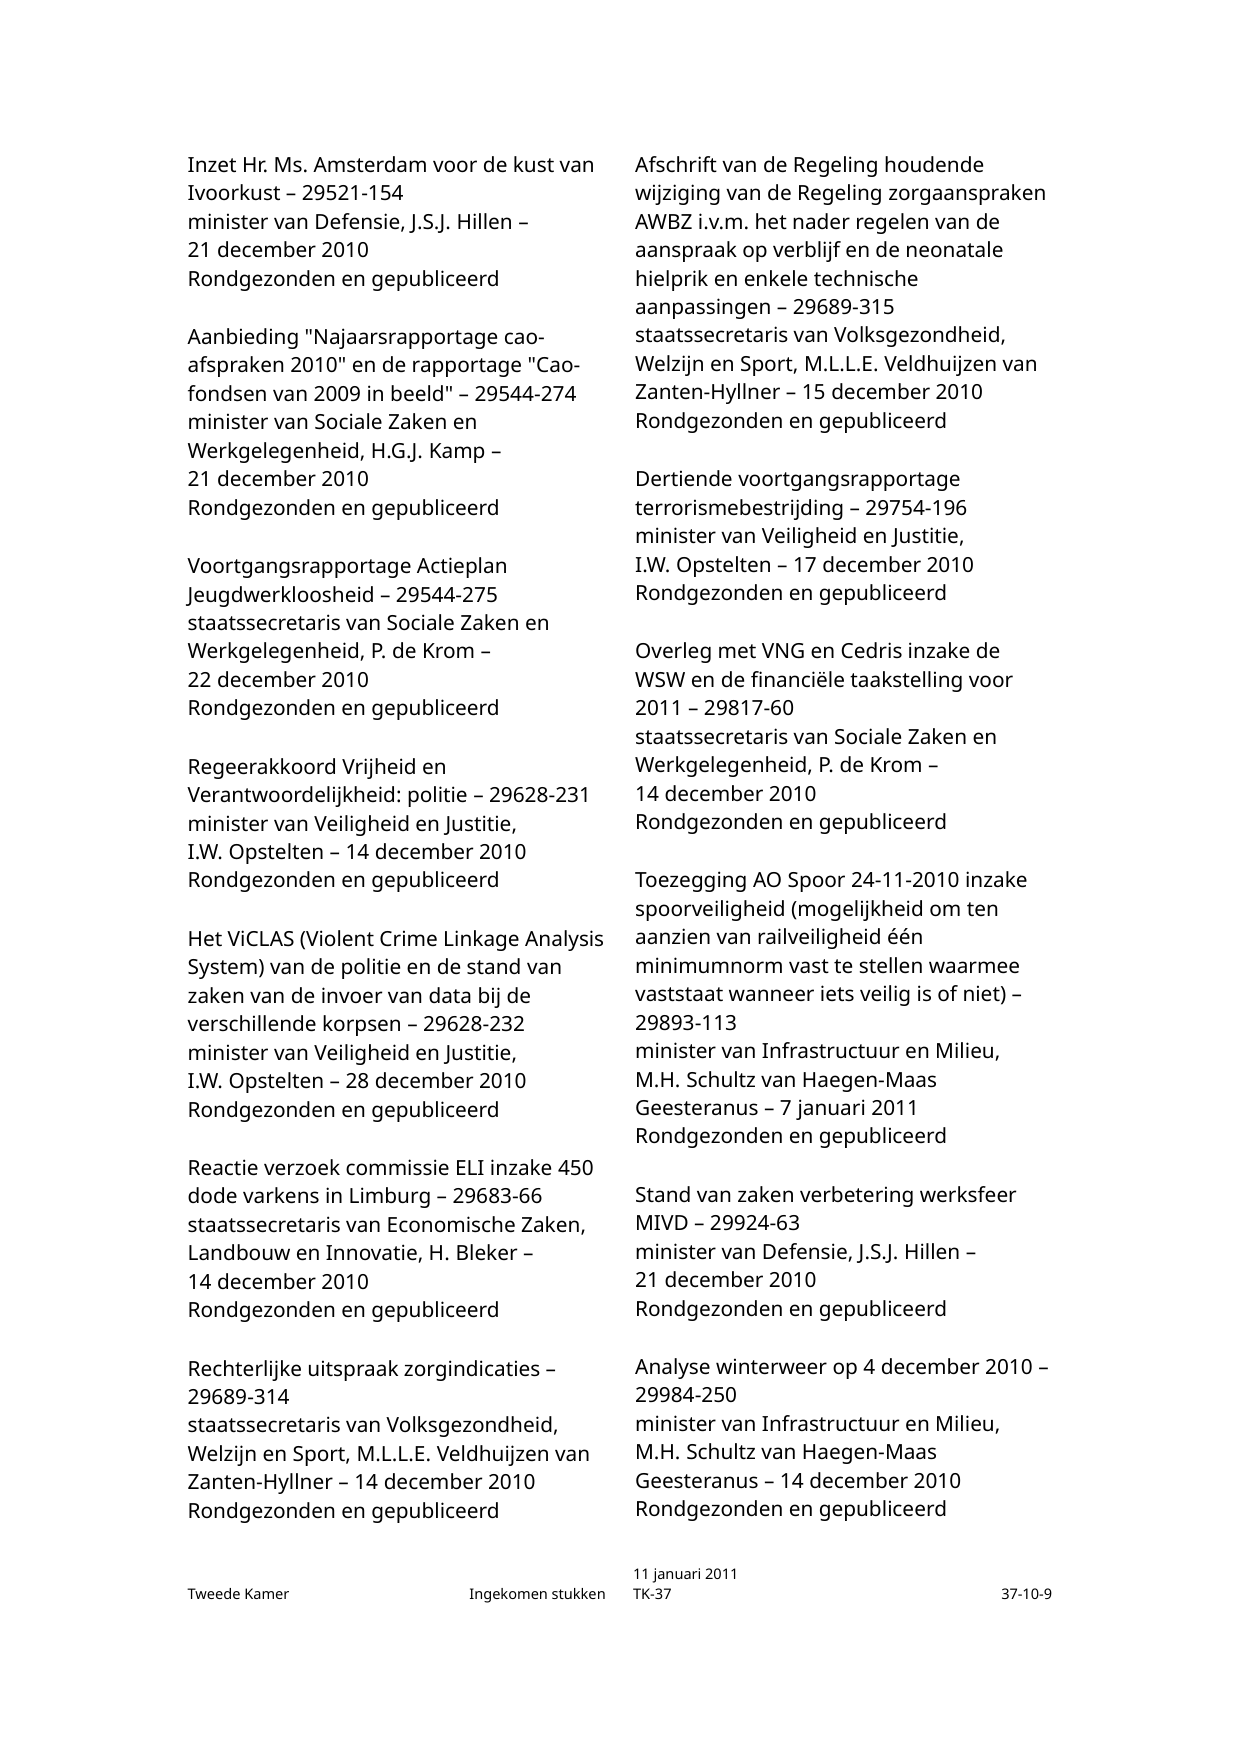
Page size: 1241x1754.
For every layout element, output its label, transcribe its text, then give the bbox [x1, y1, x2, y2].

text Rondgezonden en gepubliceerd [187, 1095, 605, 1123]
text Rondgezonden en gepubliceerd [635, 1294, 1053, 1322]
text Voortgangsrapportage Actieplan Jeugdwerkloosheid – 29544-275 [187, 551, 605, 608]
text Rondgezonden en gepubliceerd [635, 1494, 1053, 1523]
text minister van Defensie, J.S.J. Hillen – 21 december 2010 [635, 1237, 1053, 1294]
text minister van Veiligheid en Justitie, I.W. Opstelten – 17 december 2010 [635, 521, 1053, 578]
text Rondgezonden en gepubliceerd [635, 578, 1053, 607]
text staatssecretaris van Volksgezondheid, Welzijn en Sport, M.L.L.E. Veldhuijzen van Zanten-Hyllner – 15 december 2010 [635, 321, 1053, 406]
text Het ViCLAS (Violent Crime Linkage Analysis System) van de politie en de stand van zaken van de invoer van data bij de verschillende korpsen – 29628-232 [187, 924, 605, 1038]
text Aanbieding "Najaarsrapportage cao-afspraken 2010" en de rapportage "Cao-fondsen van 2009 in beeld" – 29544-274 [187, 322, 605, 407]
text staatssecretaris van Economische Zaken, Landbouw en Innovatie, H. Bleker – 14 december 2010 [187, 1210, 605, 1295]
text Toezegging AO Spoor 24-11-2010 inzake spoorveiligheid (mogelijkheid om ten aanzien van railveiligheid één minimumnorm vast te stellen waarmee vaststaat wanneer iets veilig is of niet) – 29893-113 [635, 866, 1053, 1036]
text Inzet Hr. Ms. Amsterdam voor de kust van Ivoorkust – 29521-154 [187, 150, 605, 207]
text minister van Veiligheid en Justitie, I.W. Opstelten – 14 december 2010 [187, 809, 605, 866]
text minister van Sociale Zaken en Werkgelegenheid, H.G.J. Kamp – 21 december 2010 [187, 407, 605, 493]
text minister van Defensie, J.S.J. Hillen – 21 december 2010 [187, 207, 605, 264]
text Dertiende voortgangsrapportage terrorismebestrijding – 29754-196 [635, 464, 1053, 521]
text Rondgezonden en gepubliceerd [187, 1295, 605, 1324]
text Rondgezonden en gepubliceerd [187, 264, 605, 292]
text staatssecretaris van Sociale Zaken en Werkgelegenheid, P. de Krom – 14 december 2010 [635, 722, 1053, 807]
text minister van Infrastructuur en Milieu, M.H. Schultz van Haegen-Maas Geesteranus – 14 december 2010 [635, 1409, 1053, 1494]
text Stand van zaken verbetering werksfeer MIVD – 29924-63 [635, 1180, 1053, 1237]
text Rondgezonden en gepubliceerd [187, 1496, 605, 1524]
text minister van Veiligheid en Justitie, I.W. Opstelten – 28 december 2010 [187, 1038, 605, 1095]
text Rondgezonden en gepubliceerd [635, 406, 1053, 434]
text Rondgezonden en gepubliceerd [187, 493, 605, 521]
text Regeerakkoord Vrijheid en Verantwoordelijkheid: politie – 29628-231 [187, 752, 605, 809]
text Rondgezonden en gepubliceerd [635, 807, 1053, 836]
text staatssecretaris van Volksgezondheid, Welzijn en Sport, M.L.L.E. Veldhuijzen van Zanten-Hyllner – 14 december 2010 [187, 1411, 605, 1496]
text minister van Infrastructuur en Milieu, M.H. Schultz van Haegen-Maas Geesteranus – 7 januari 2011 [635, 1036, 1053, 1122]
text Rondgezonden en gepubliceerd [187, 693, 605, 722]
text Rondgezonden en gepubliceerd [635, 1122, 1053, 1150]
text Afschrift van de Regeling houdende wijziging van de Regeling zorgaanspraken AWBZ i.v.m. het nader regelen van de aanspraak op verblijf en de neonatale hielprik en enkele technische aanpassingen – 29689-315 [635, 150, 1053, 321]
text Rechterlijke uitspraak zorgindicaties – 29689-314 [187, 1354, 605, 1411]
text Rondgezonden en gepubliceerd [187, 866, 605, 894]
text staatssecretaris van Sociale Zaken en Werkgelegenheid, P. de Krom – 22 december 2010 [187, 608, 605, 693]
text Reactie verzoek commissie ELI inzake 450 dode varkens in Limburg – 29683-66 [187, 1153, 605, 1210]
text Analyse winterweer op 4 december 2010 – 29984-250 [635, 1352, 1053, 1409]
text Overleg met VNG en Cedris inzake de WSW en de finan‍ciële taakstelling voor 2011 – 29817-60 [635, 637, 1053, 722]
